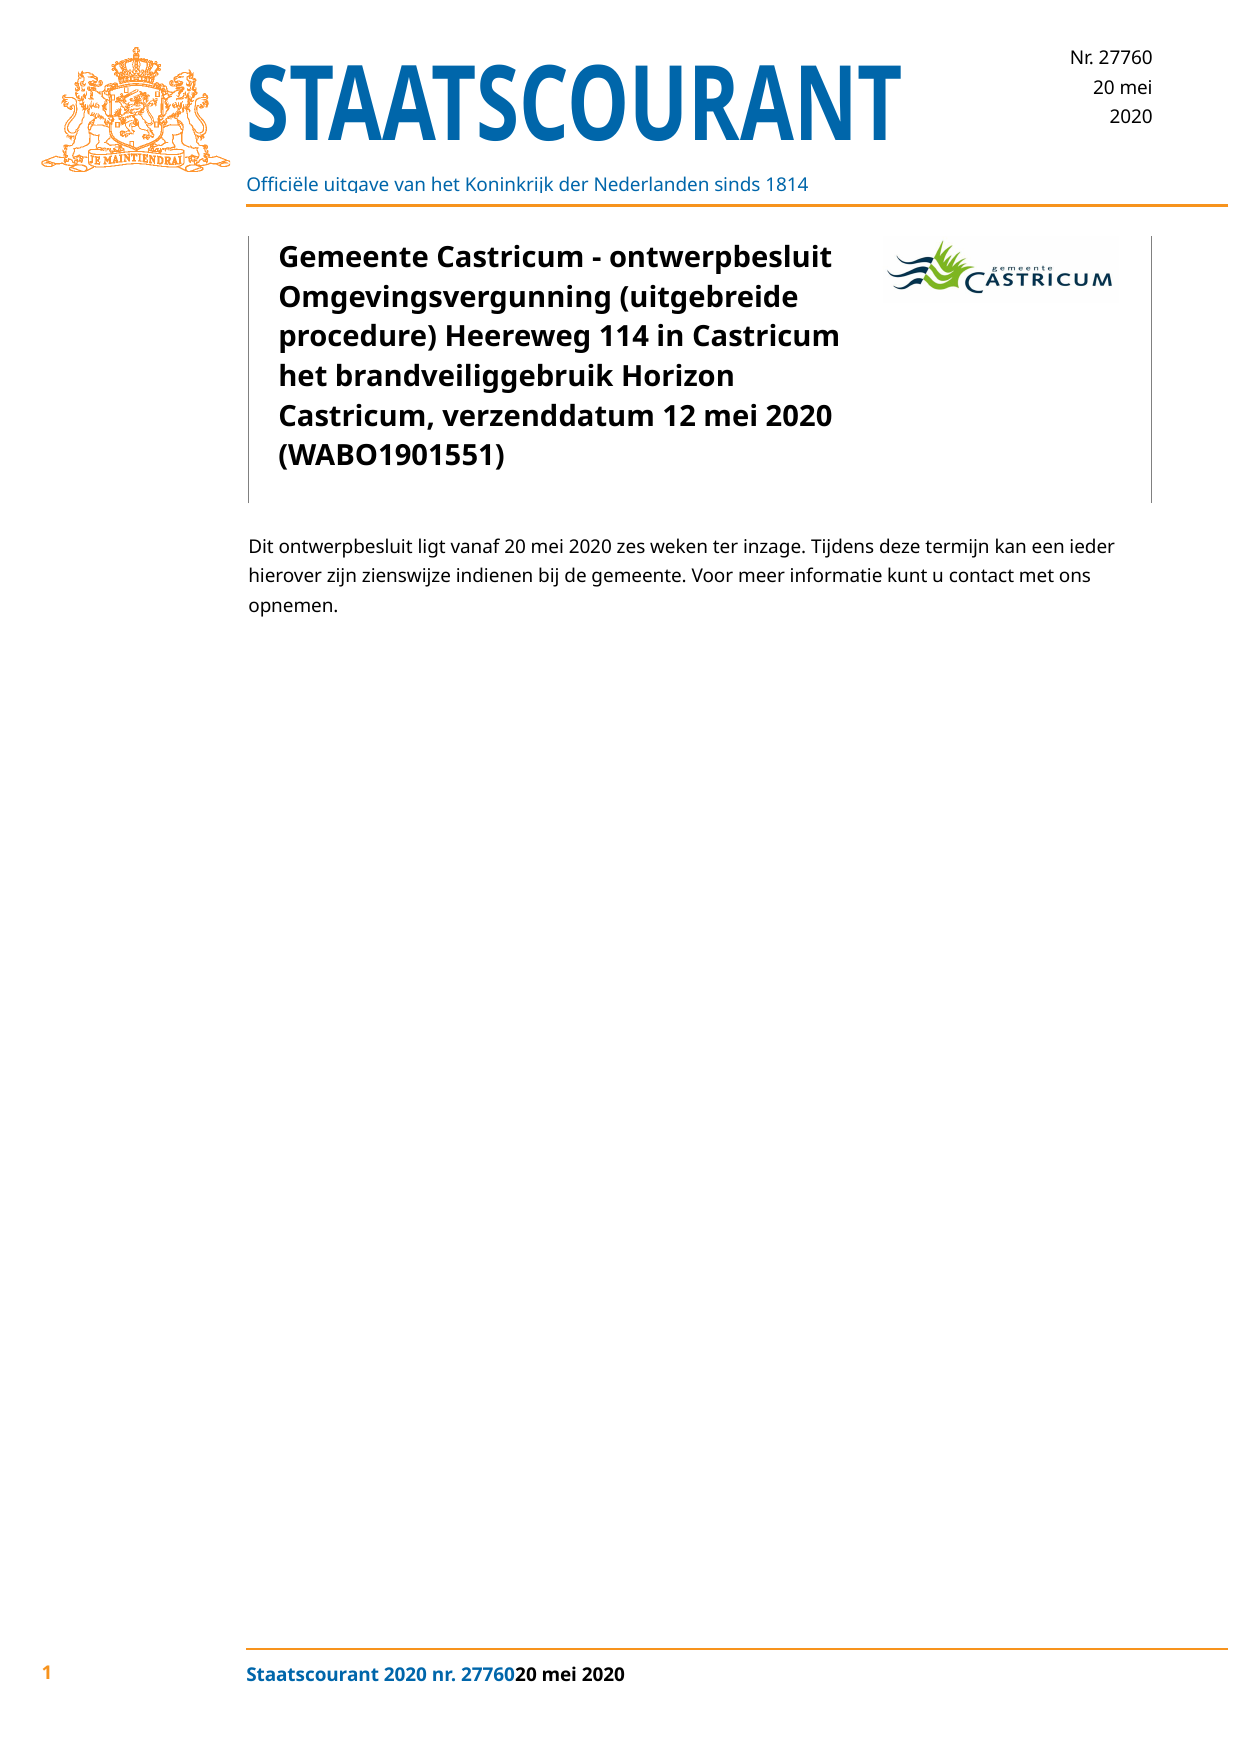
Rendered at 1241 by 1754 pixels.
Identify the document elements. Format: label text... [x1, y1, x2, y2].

picture [882, 236, 1119, 303]
text Dit ontwerpbesluit ligt vanaf 20 mei 2020 zes weken ter inzage. Tijdens deze termijn kan een ieder hierover zijn zienswijze indienen bij de gemeente. Voor meer informatie kunt u contact met ons opnemen. [248, 533, 1152, 618]
table_header [1119, 236, 1151, 302]
table_header [850, 303, 1151, 503]
picture [41, 47, 231, 172]
table_header [850, 236, 882, 302]
table_header Gemeente Castricum - ontwerpbesluit Omgevingsvergunning (uitgebreide procedure) Heereweg 114 in Castricum het brandveiliggebruik Horizon Castricum, verzenddatum 12 mei 2020 (WABO1901551) [249, 236, 850, 503]
